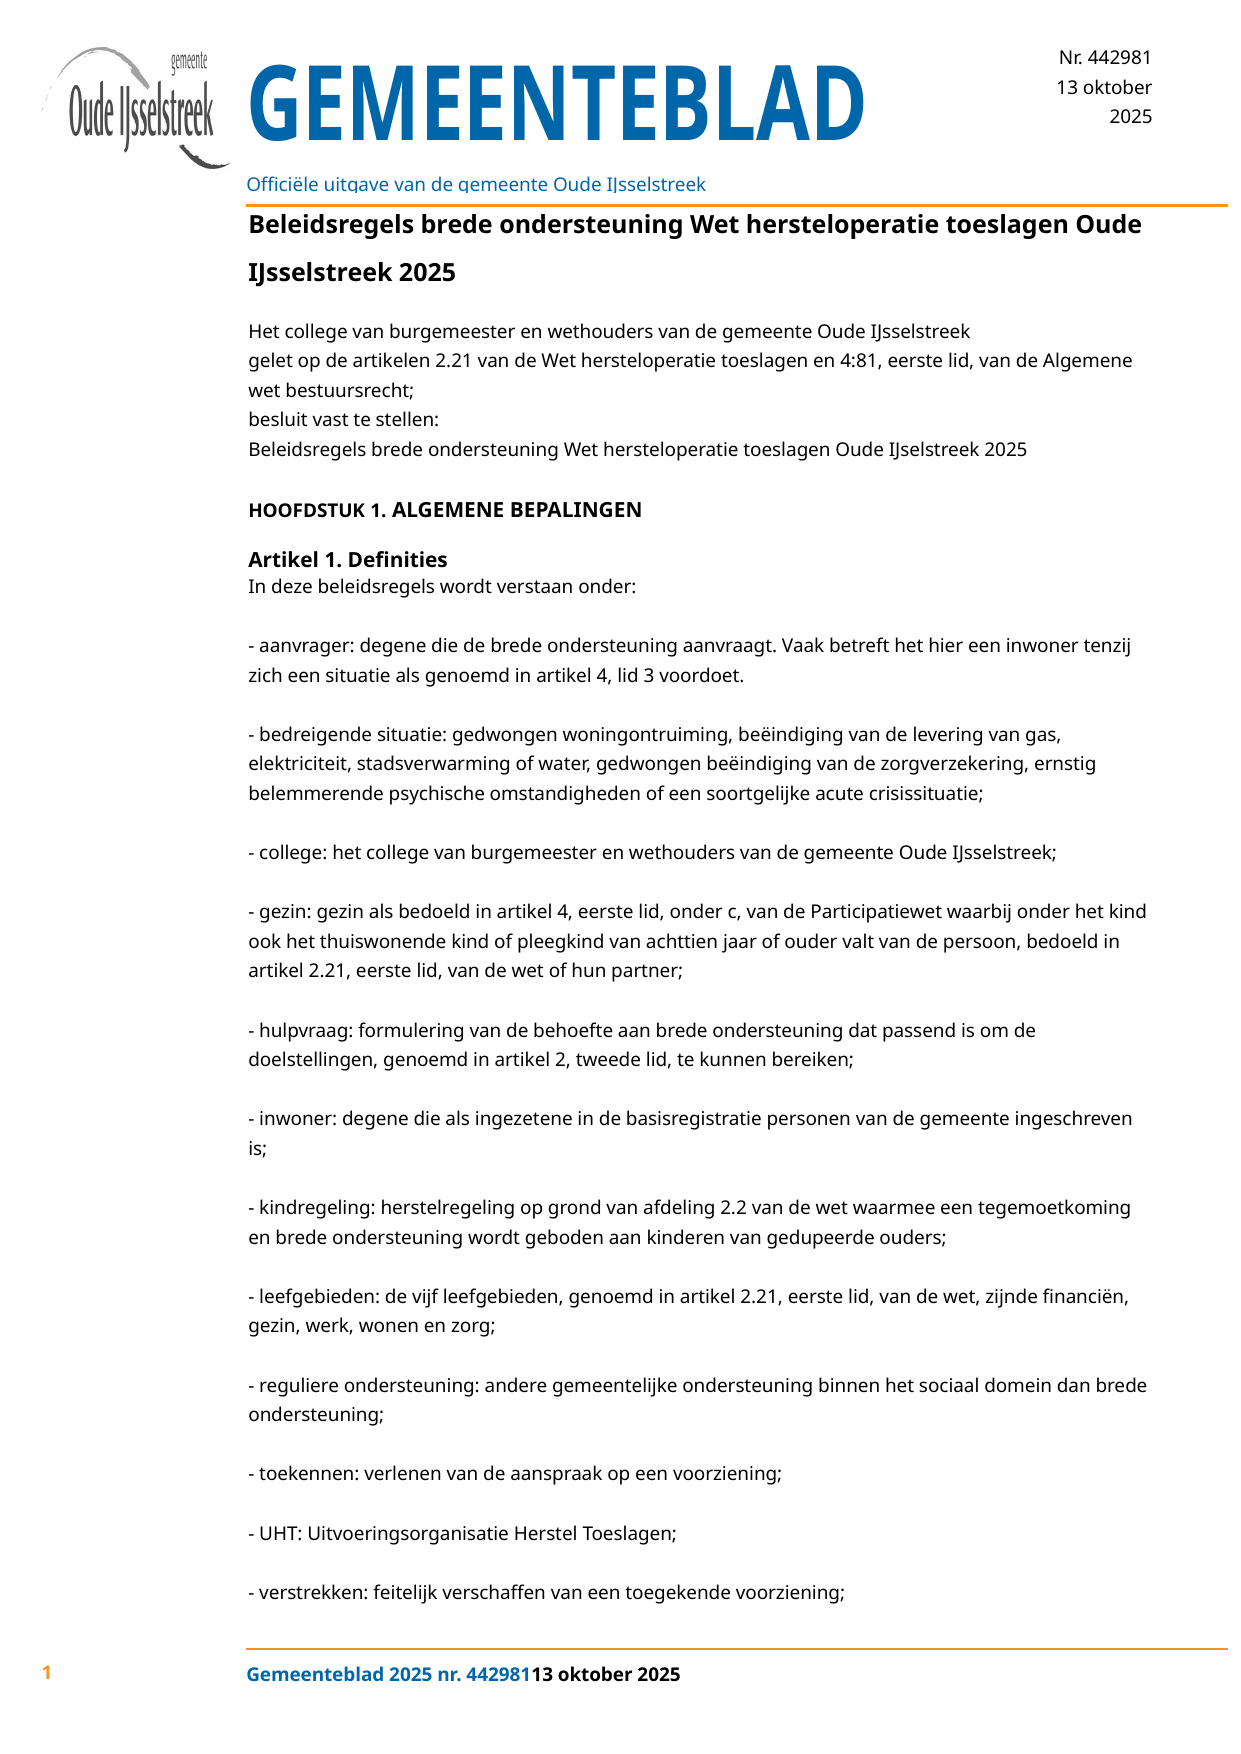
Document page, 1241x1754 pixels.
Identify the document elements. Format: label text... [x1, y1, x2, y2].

text - verstrekken: feitelijk verschaffen van een toegekende voorziening; [248, 1579, 1152, 1605]
text In deze beleidsregels wordt verstaan onder: [248, 573, 1152, 599]
text - UHT: Uitvoeringsorganisatie Herstel Toeslagen; [248, 1520, 1152, 1546]
text - inwoner: degene die als ingezetene in de basisregistratie personen van de gemeente ingeschreven is; [248, 1106, 1152, 1161]
text - college: het college van burgemeester en wethouders van de gemeente Oude IJsselstreek; [248, 839, 1152, 865]
text besluit vast te stellen: [248, 407, 1152, 432]
text Beleidsregels brede ondersteuning Wet hersteloperatie toeslagen Oude IJsselstreek 2025 [248, 207, 1152, 288]
text - leefgebieden: de vijf leefgebieden, genoemd in artikel 2.21, eerste lid, van de wet, zijnde financiën, gezin, werk, wonen en zorg; [248, 1283, 1152, 1338]
text - gezin: gezin als bedoeld in artikel 4, eerste lid, onder c, van de Participatiewet waarbij onder het kind ook het thuiswonende kind of pleegkind van achttien jaar of ouder valt van de persoon, bedoeld in artikel 2.21, eerste lid, van de wet of hun partner; [248, 898, 1152, 983]
text - reguliere ondersteuning: andere gemeentelijke ondersteuning binnen het sociaal domein dan brede ondersteuning; [248, 1372, 1152, 1427]
picture [41, 47, 231, 172]
text Beleidsregels brede ondersteuning Wet hersteloperatie toeslagen Oude IJselstreek 2025 [248, 436, 1152, 462]
text gelet op de artikelen 2.21 van de Wet hersteloperatie toeslagen en 4:81, eerste lid, van de Algemene wet bestuursrecht; [248, 347, 1152, 403]
text - kindregeling: herstelregeling op grond van afdeling 2.2 van de wet waarmee een tegemoetkoming en brede ondersteuning wordt geboden aan kinderen van gedupeerde ouders; [248, 1194, 1152, 1250]
text - aanvrager: degene die de brede ondersteuning aanvraagt. Vaak betreft het hier een inwoner tenzij zich een situatie als genoemd in artikel 4, lid 3 voordoet. [248, 632, 1152, 688]
text - hulpvraag: formulering van de behoefte aan brede ondersteuning dat passend is om de doelstellingen, genoemd in artikel 2, tweede lid, te kunnen bereiken; [248, 1017, 1152, 1072]
text HOOFDSTUK 1. ALGEMENE BEPALINGEN [248, 495, 1152, 524]
text Artikel 1. Definities [248, 545, 1152, 573]
text - toekennen: verlenen van de aanspraak op een voorziening; [248, 1461, 1152, 1486]
text Het college van burgemeester en wethouders van de gemeente Oude IJsselstreek [248, 318, 1152, 344]
text - bedreigende situatie: gedwongen woningontruiming, beëindiging van de levering van gas, elektriciteit, stadsverwarming of water, gedwongen beëindiging van de zorgverzekering, ernstig belemmerende psychische omstandigheden of een soortgelijke acute crisissituatie; [248, 721, 1152, 806]
